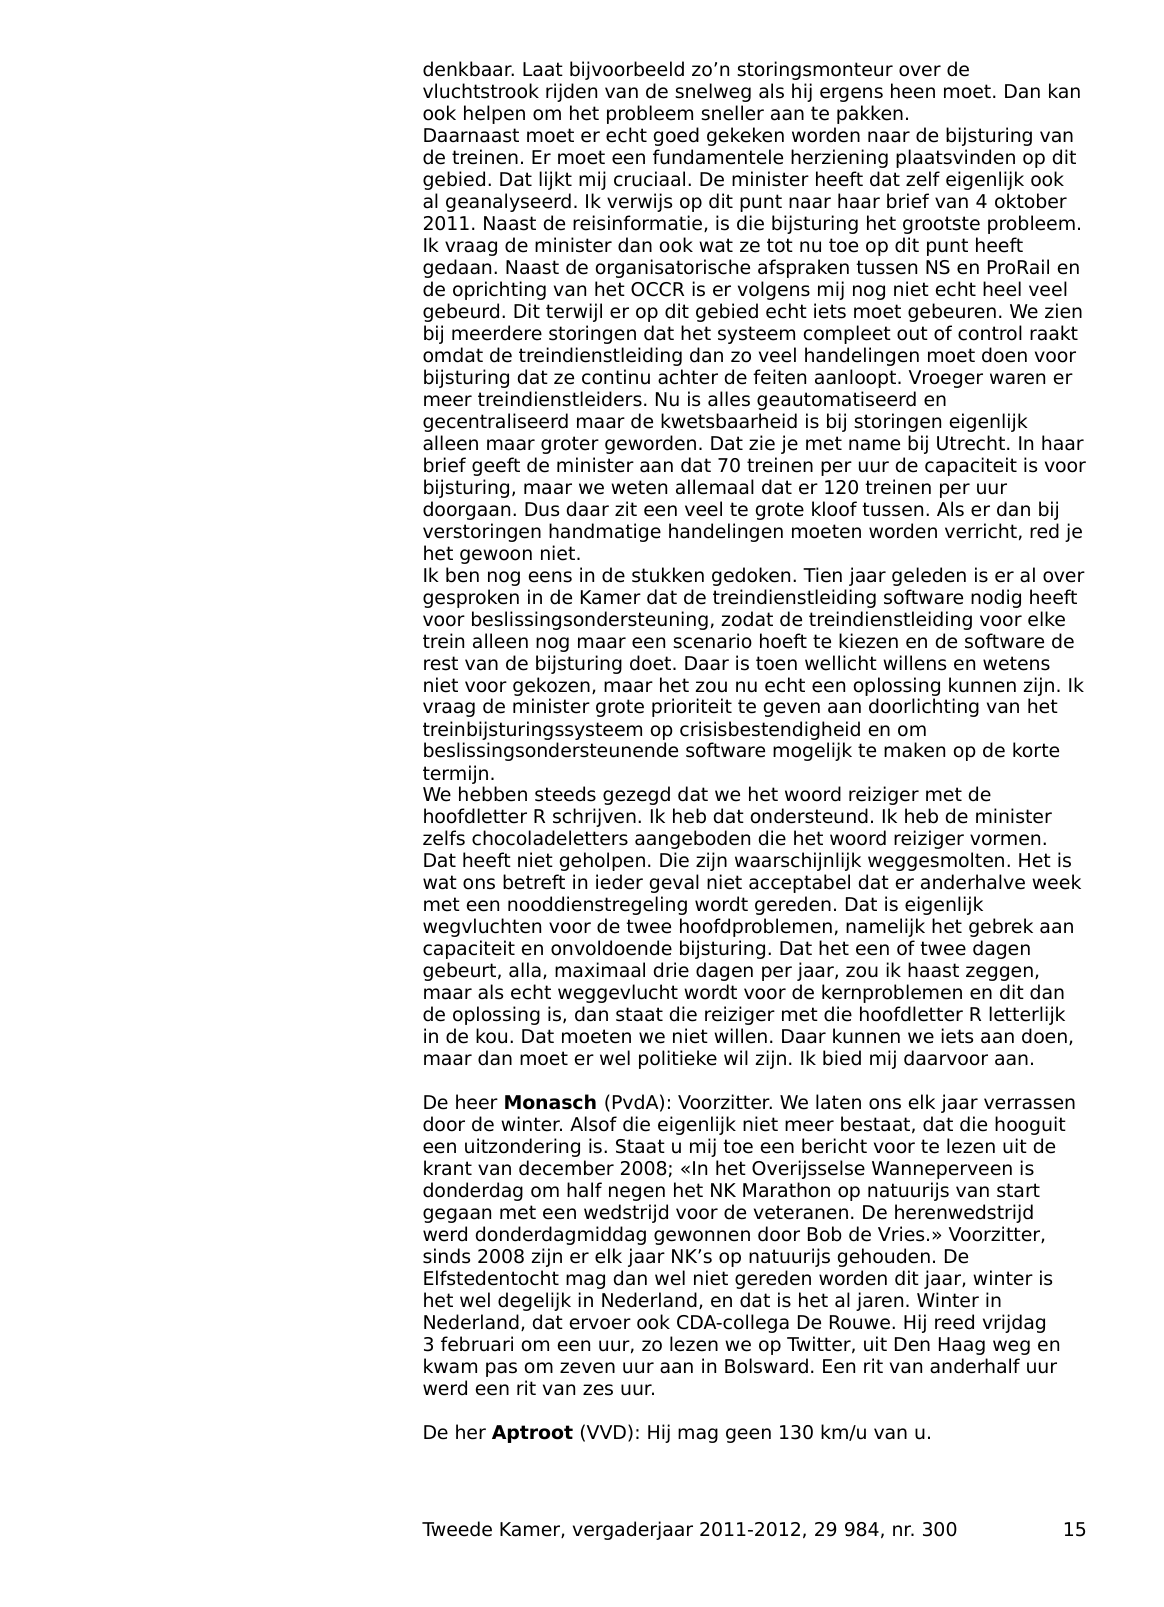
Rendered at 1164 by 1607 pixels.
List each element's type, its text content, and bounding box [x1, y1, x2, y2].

text Ik ben nog eens in de stukken gedoken. Tien jaar geleden is er al over gesproken in de Kamer dat de treindienstleiding software nodig heeft voor beslissingsondersteuning, zodat de treindienstleiding voor elke trein alleen nog maar een scenario hoeft te kiezen en de software de rest van de bijsturing doet. Daar is toen wellicht willens en wetens niet voor gekozen, maar het zou nu echt een oplossing kunnen zijn. Ik vraag de minister grote prioriteit te geven aan doorlichting van het treinbijsturingssysteem op crisisbestendigheid en om beslissingsondersteunende software mogelijk te maken op de korte termijn. [422, 564, 1087, 784]
text De heer Monasch (PvdA): Voorzitter. We laten ons elk jaar verrassen door de winter. Alsof die eigenlijk niet meer bestaat, dat die hooguit een uitzondering is. Staat u mij toe een bericht voor te lezen uit de krant van december 2008; «In het Overijsselse Wanneperveen is donderdag om half negen het NK Marathon op natuurijs van start gegaan met een wedstrijd voor de veteranen. De herenwedstrijd werd donderdagmiddag gewonnen door Bob de Vries.» Voorzitter, sinds 2008 zijn er elk jaar NK’s op natuurijs gehouden. De Elfstedentocht mag dan wel niet gereden worden dit jaar, winter is het wel degelijk in Nederland, en dat is het al jaren. Winter in Nederland, dat ervoer ook CDA-collega De Rouwe. Hij reed vrijdag 3 februari om een uur, zo lezen we op Twitter, uit Den Haag weg en kwam pas om zeven uur aan in Bolsward. Een rit van anderhalf uur werd een rit van zes uur. [422, 1092, 1087, 1400]
text denkbaar. Laat bijvoorbeeld zo’n storingsmonteur over de vluchtstrook rijden van de snelweg als hij ergens heen moet. Dan kan ook helpen om het probleem sneller aan te pakken. [422, 59, 1087, 125]
text We hebben steeds gezegd dat we het woord reiziger met de hoofdletter R schrijven. Ik heb dat ondersteund. Ik heb de minister zelfs chocoladeletters aangeboden die het woord reiziger vormen. Dat heeft niet geholpen. Die zijn waarschijnlijk weggesmolten. Het is wat ons betreft in ieder geval niet acceptabel dat er anderhalve week met een nooddienstregeling wordt gereden. Dat is eigenlijk wegvluchten voor de twee hoofdproblemen, namelijk het gebrek aan capaciteit en onvoldoende bijsturing. Dat het een of twee dagen gebeurt, alla, maximaal drie dagen per jaar, zou ik haast zeggen, maar als echt weggevlucht wordt voor de kernproblemen en dit dan de oplossing is, dan staat die reiziger met die hoofdletter R letterlijk in de kou. Dat moeten we niet willen. Daar kunnen we iets aan doen, maar dan moet er wel politieke wil zijn. Ik bied mij daarvoor aan. [422, 784, 1087, 1070]
text De her Aptroot (VVD): Hij mag geen 130 km/u van u. [422, 1422, 1087, 1444]
text Daarnaast moet er echt goed gekeken worden naar de bijsturing van de treinen. Er moet een fundamentele herziening plaatsvinden op dit gebied. Dat lijkt mij cruciaal. De minister heeft dat zelf eigenlijk ook al geanalyseerd. Ik verwijs op dit punt naar haar brief van 4 oktober 2011. Naast de reisinformatie, is die bijsturing het grootste probleem. Ik vraag de minister dan ook wat ze tot nu toe op dit punt heeft gedaan. Naast de organisatorische afspraken tussen NS en ProRail en de oprichting van het OCCR is er volgens mij nog niet echt heel veel gebeurd. Dit terwijl er op dit gebied echt iets moet gebeuren. We zien bij meerdere storingen dat het systeem compleet out of control raakt omdat de treindienstleiding dan zo veel handelingen moet doen voor bijsturing dat ze continu achter de feiten aanloopt. Vroeger waren er meer treindienstleiders. Nu is alles geautomatiseerd en gecentraliseerd maar de kwetsbaarheid is bij storingen eigenlijk alleen maar groter geworden. Dat zie je met name bij Utrecht. In haar brief geeft de minister aan dat 70 treinen per uur de capaciteit is voor bijsturing, maar we weten allemaal dat er 120 treinen per uur doorgaan. Dus daar zit een veel te grote kloof tussen. Als er dan bij verstoringen handmatige handelingen moeten worden verricht, red je het gewoon niet. [422, 125, 1087, 564]
